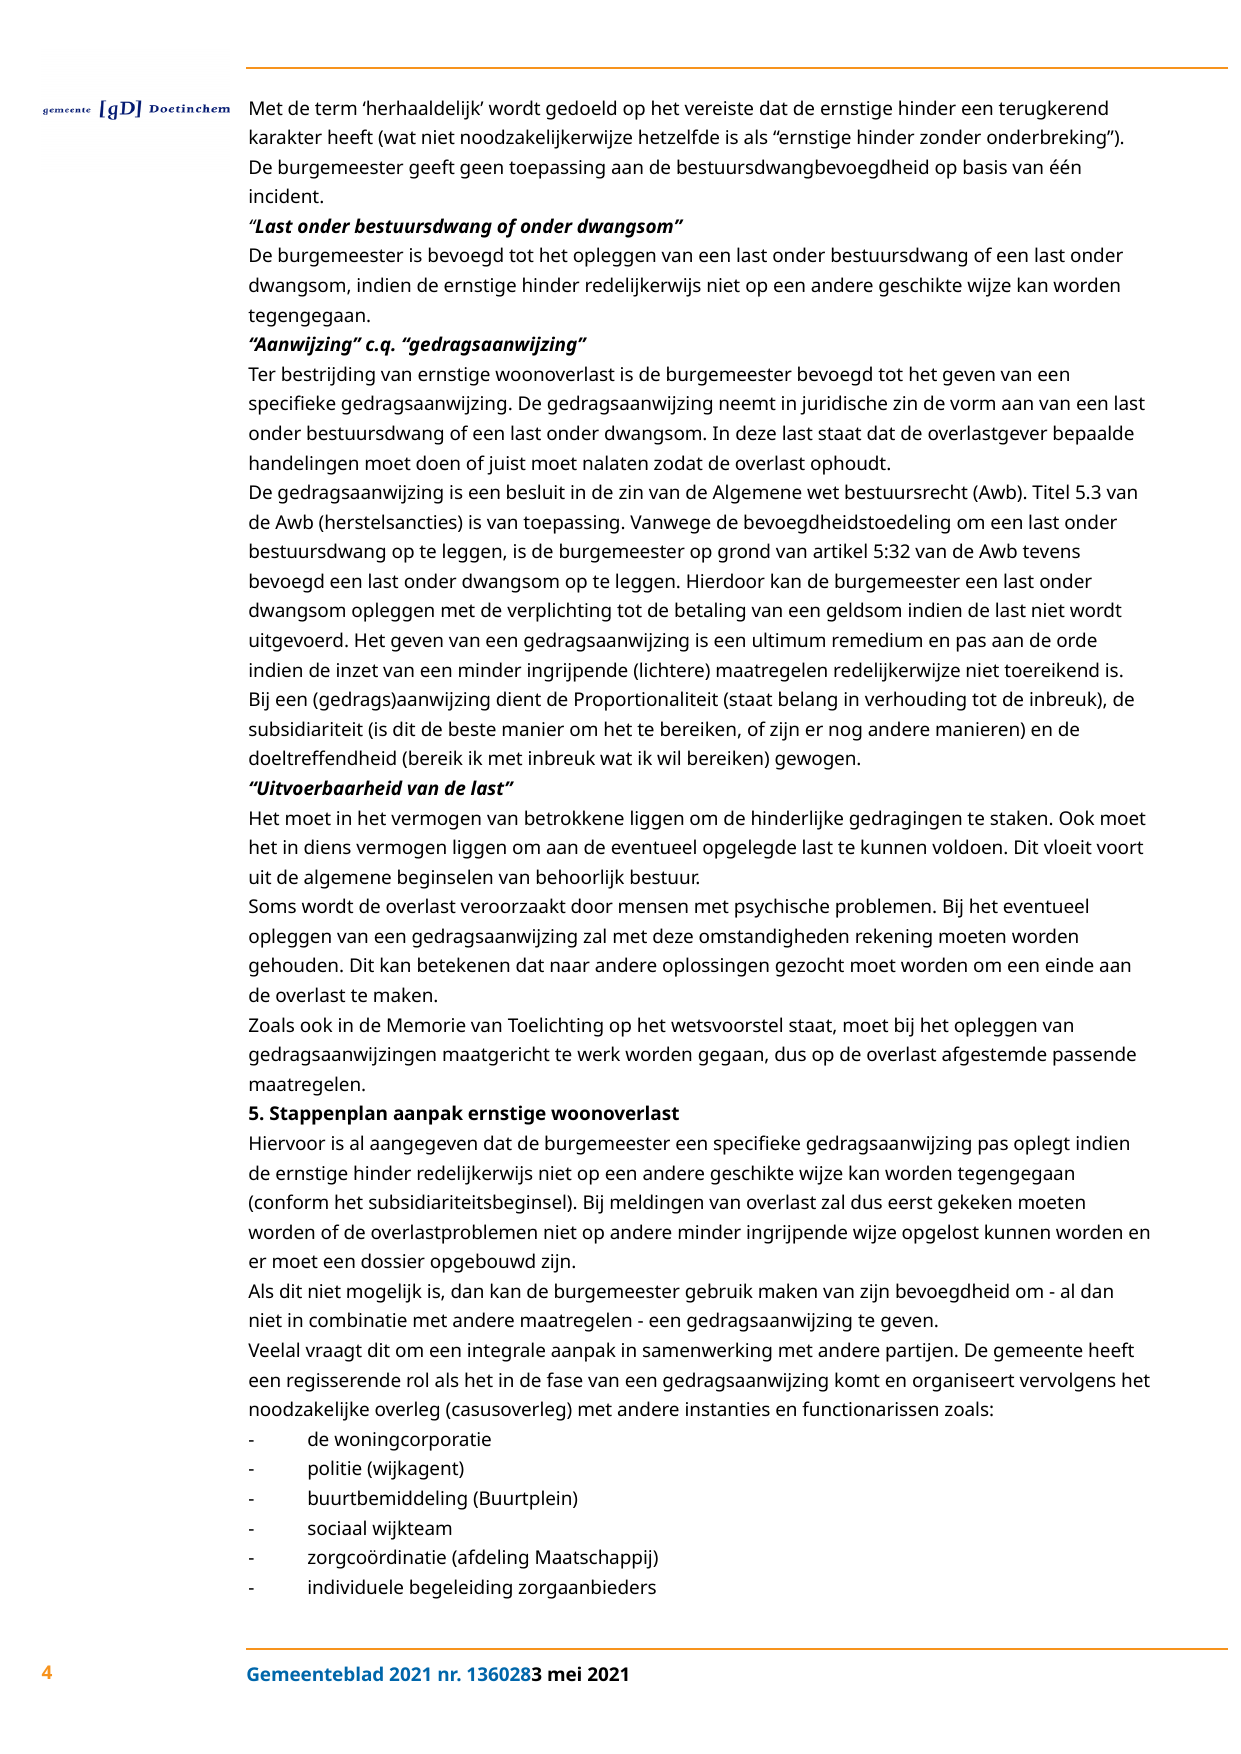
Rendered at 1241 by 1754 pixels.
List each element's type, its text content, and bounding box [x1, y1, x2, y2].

text Ter bestrijding van ernstige woonoverlast is de burgemeester bevoegd tot het geven van een specifieke gedragsaanwijzing. De gedragsaanwijzing neemt in juridische zin de vorm aan van een last onder bestuursdwang of een last onder dwangsom. In deze last staat dat de overlastgever bepaalde handelingen moet doen of juist moet nalaten zodat de overlast ophoudt. [248, 361, 1152, 476]
text Bij een (gedrags)aanwijzing dient de Proportionaliteit (staat belang in verhouding tot de inbreuk), de subsidiariteit (is dit de beste manier om het te bereiken, of zijn er nog andere manieren) en de doeltreffendheid (bereik ik met inbreuk wat ik wil bereiken) gewogen. [248, 686, 1152, 771]
text Soms wordt de overlast veroorzaakt door mensen met psychische problemen. Bij het eventueel opleggen van een gedragsaanwijzing zal met deze omstandigheden rekening moeten worden gehouden. Dit kan betekenen dat naar andere oplossingen gezocht moet worden om een einde aan de overlast te maken. [248, 893, 1152, 1008]
text De burgemeester is bevoegd tot het opleggen van een last onder bestuursdwang of een last onder dwangsom, indien de ernstige hinder redelijkerwijs niet op een andere geschikte wijze kan worden tegengegaan. [248, 243, 1152, 328]
text Het moet in het vermogen van betrokkene liggen om de hinderlijke gedragingen te staken. Ook moet het in diens vermogen liggen om aan de eventueel opgelegde last te kunnen voldoen. Dit vloeit voort uit de algemene beginselen van behoorlijk bestuur. [248, 805, 1152, 890]
list politie (wijkagent) [248, 1456, 1152, 1481]
text “Last onder bestuursdwang of onder dwangsom” [248, 213, 1152, 239]
list sociaal wijkteam [248, 1515, 1152, 1541]
text Zoals ook in de Memorie van Toelichting op het wetsvoorstel staat, moet bij het opleggen van gedragsaanwijzingen maatgericht te werk worden gegaan, dus op de overlast afgestemde passende maatregelen. [248, 1012, 1152, 1097]
list de woningcorporatie [248, 1426, 1152, 1452]
text Hiervoor is al aangegeven dat de burgemeester een specifieke gedragsaanwijzing pas oplegt indien de ernstige hinder redelijkerwijs niet op een andere geschikte wijze kan worden tegengegaan (conform het subsidiariteitsbeginsel). Bij meldingen van overlast zal dus eerst gekeken moeten worden of de overlastproblemen niet op andere minder ingrijpende wijze opgelost kunnen worden en er moet een dossier opgebouwd zijn. [248, 1130, 1152, 1274]
picture [41, 47, 231, 172]
text “Uitvoerbaarheid van de last” [248, 775, 1152, 801]
text Met de term ‘herhaaldelijk’ wordt gedoeld op het vereiste dat de ernstige hinder een terugkerend karakter heeft (wat niet noodzakelijkerwijze hetzelfde is als “ernstige hinder zonder onderbreking”). De burgemeester geeft geen toepassing aan de bestuursdwangbevoegdheid op basis van één incident. [248, 95, 1152, 209]
list zorgcoördinatie (afdeling Maatschappij) [248, 1544, 1152, 1570]
text Veelal vraagt dit om een integrale aanpak in samenwerking met andere partijen. De gemeente heeft een regisserende rol als het in de fase van een gedragsaanwijzing komt en organiseert vervolgens het noodzakelijke overleg (casusoverleg) met andere instanties en functionarissen zoals: [248, 1337, 1152, 1422]
list individuele begeleiding zorgaanbieders [248, 1574, 1152, 1600]
text De gedragsaanwijzing is een besluit in de zin van de Algemene wet bestuursrecht (Awb). Titel 5.3 van de Awb (herstelsancties) is van toepassing. Vanwege de bevoegdheidstoedeling om een last onder bestuursdwang op te leggen, is de burgemeester op grond van artikel 5:32 van de Awb tevens bevoegd een last onder dwangsom op te leggen. Hierdoor kan de burgemeester een last onder dwangsom opleggen met de verplichting tot de betaling van een geldsom indien de last niet wordt uitgevoerd. Het geven van een gedragsaanwijzing is een ultimum remedium en pas aan de orde indien de inzet van een minder ingrijpende (lichtere) maatregelen redelijkerwijze niet toereikend is. [248, 479, 1152, 683]
list buurtbemiddeling (Buurtplein) [248, 1485, 1152, 1511]
text “Aanwijzing” c.q. “gedragsaanwijzing” [248, 331, 1152, 357]
text 5. Stappenplan aanpak ernstige woonoverlast [248, 1101, 1152, 1126]
text Als dit niet mogelijk is, dan kan de burgemeester gebruik maken van zijn bevoegdheid om - al dan niet in combinatie met andere maatregelen - een gedragsaanwijzing te geven. [248, 1278, 1152, 1333]
